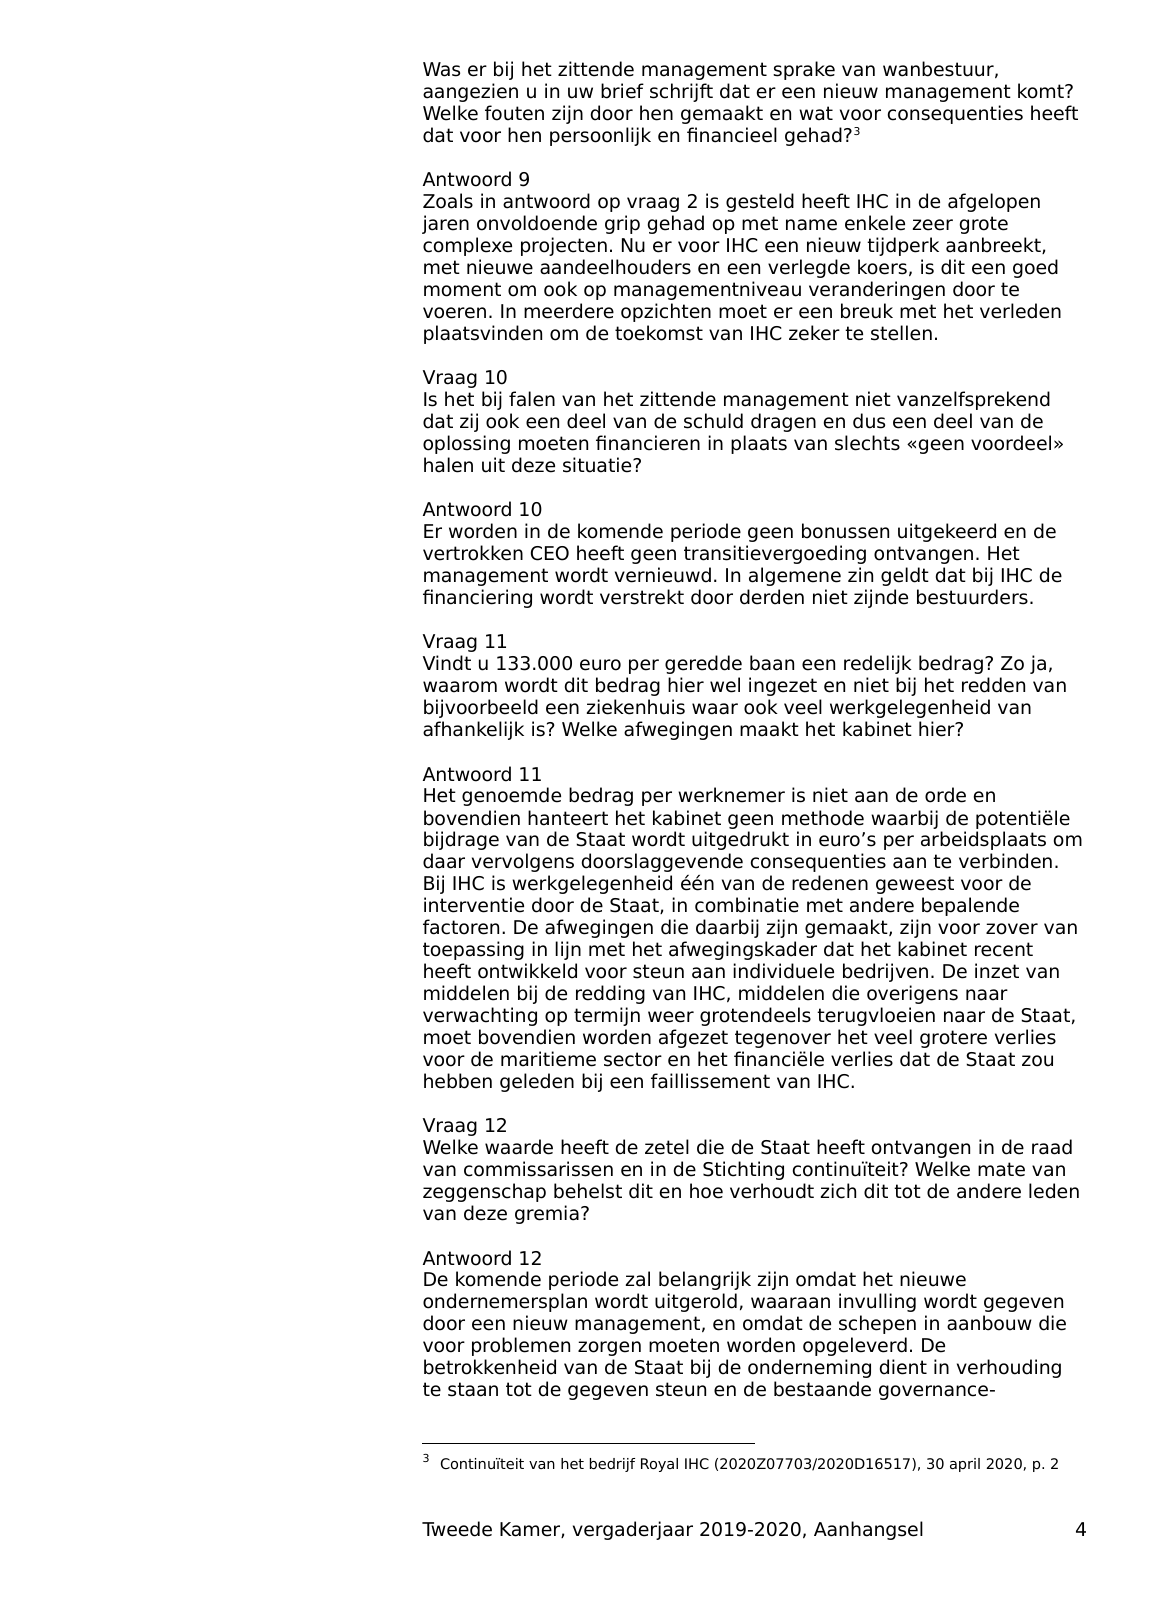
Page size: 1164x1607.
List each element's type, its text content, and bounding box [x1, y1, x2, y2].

text Het genoemde bedrag per werknemer is niet aan de orde en bovendien hanteert het kabinet geen methode waarbij de potentiële bijdrage van de Staat wordt uitgedrukt in euro’s per arbeidsplaats om daar vervolgens doorslaggevende consequenties aan te verbinden. Bij IHC is werkgelegenheid één van de redenen geweest voor de interventie door de Staat, in combinatie met andere bepalende factoren. De afwegingen die daarbij zijn gemaakt, zijn voor zover van toepassing in lijn met het afwegingskader dat het kabinet recent heeft ontwikkeld voor steun aan individuele bedrijven. De inzet van middelen bij de redding van IHC, middelen die overigens naar verwachting op termijn weer grotendeels terugvloeien naar de Staat, moet bovendien worden afgezet tegenover het veel grotere verlies voor de maritieme sector en het financiële verlies dat de Staat zou hebben geleden bij een faillissement van IHC. [422, 785, 1087, 1093]
text Vraag 10 [422, 367, 1087, 389]
text Welke waarde heeft de zetel die de Staat heeft ontvangen in de raad van commissarissen en in de Stichting continuïteit? Welke mate van zeggenschap behelst dit en hoe verhoudt zich dit tot de andere leden van deze gremia? [422, 1137, 1087, 1225]
text Vraag 12 [422, 1115, 1087, 1137]
text Zoals in antwoord op vraag 2 is gesteld heeft IHC in de afgelopen jaren onvoldoende grip gehad op met name enkele zeer grote complexe projecten. Nu er voor IHC een nieuw tijdperk aanbreekt, met nieuwe aandeelhouders en een verlegde koers, is dit een goed moment om ook op managementniveau veranderingen door te voeren. In meerdere opzichten moet er een breuk met het verleden plaatsvinden om de toekomst van IHC zeker te stellen. [422, 191, 1087, 345]
text Antwoord 9 [422, 169, 1087, 191]
text Antwoord 11 [422, 763, 1087, 785]
text Is het bij falen van het zittende management niet vanzelfsprekend dat zij ook een deel van de schuld dragen en dus een deel van de oplossing moeten financieren in plaats van slechts «geen voordeel» halen uit deze situatie? [422, 389, 1087, 477]
text Vindt u 133.000 euro per geredde baan een redelijk bedrag? Zo ja, waarom wordt dit bedrag hier wel ingezet en niet bij het redden van bijvoorbeeld een ziekenhuis waar ook veel werkgelegenheid van afhankelijk is? Welke afwegingen maakt het kabinet hier? [422, 653, 1087, 741]
text Antwoord 12 [422, 1247, 1087, 1269]
text Vraag 11 [422, 631, 1087, 653]
text Antwoord 10 [422, 499, 1087, 521]
text Was er bij het zittende management sprake van wanbestuur, aangezien u in uw brief schrijft dat er een nieuw management komt? Welke fouten zijn door hen gemaakt en wat voor consequenties heeft dat voor hen persoonlijk en financieel gehad? [422, 59, 1087, 147]
text De komende periode zal belangrijk zijn omdat het nieuwe ondernemersplan wordt uitgerold, waaraan invulling wordt gegeven door een nieuw management, en omdat de schepen in aanbouw die voor problemen zorgen moeten worden opgeleverd. De betrokkenheid van de Staat bij de onderneming dient in verhouding te staan tot de gegeven steun en de bestaande governance- [422, 1269, 1087, 1401]
text Er worden in de komende periode geen bonussen uitgekeerd en de vertrokken CEO heeft geen transitievergoeding ontvangen. Het management wordt vernieuwd. In algemene zin geldt dat bij IHC de financiering wordt verstrekt door derden niet zijnde bestuurders. [422, 521, 1087, 609]
text Continuïteit van het bedrijf Royal IHC (2020Z07703/2020D16517), 30 april 2020, p. 2 [422, 1452, 1087, 1474]
